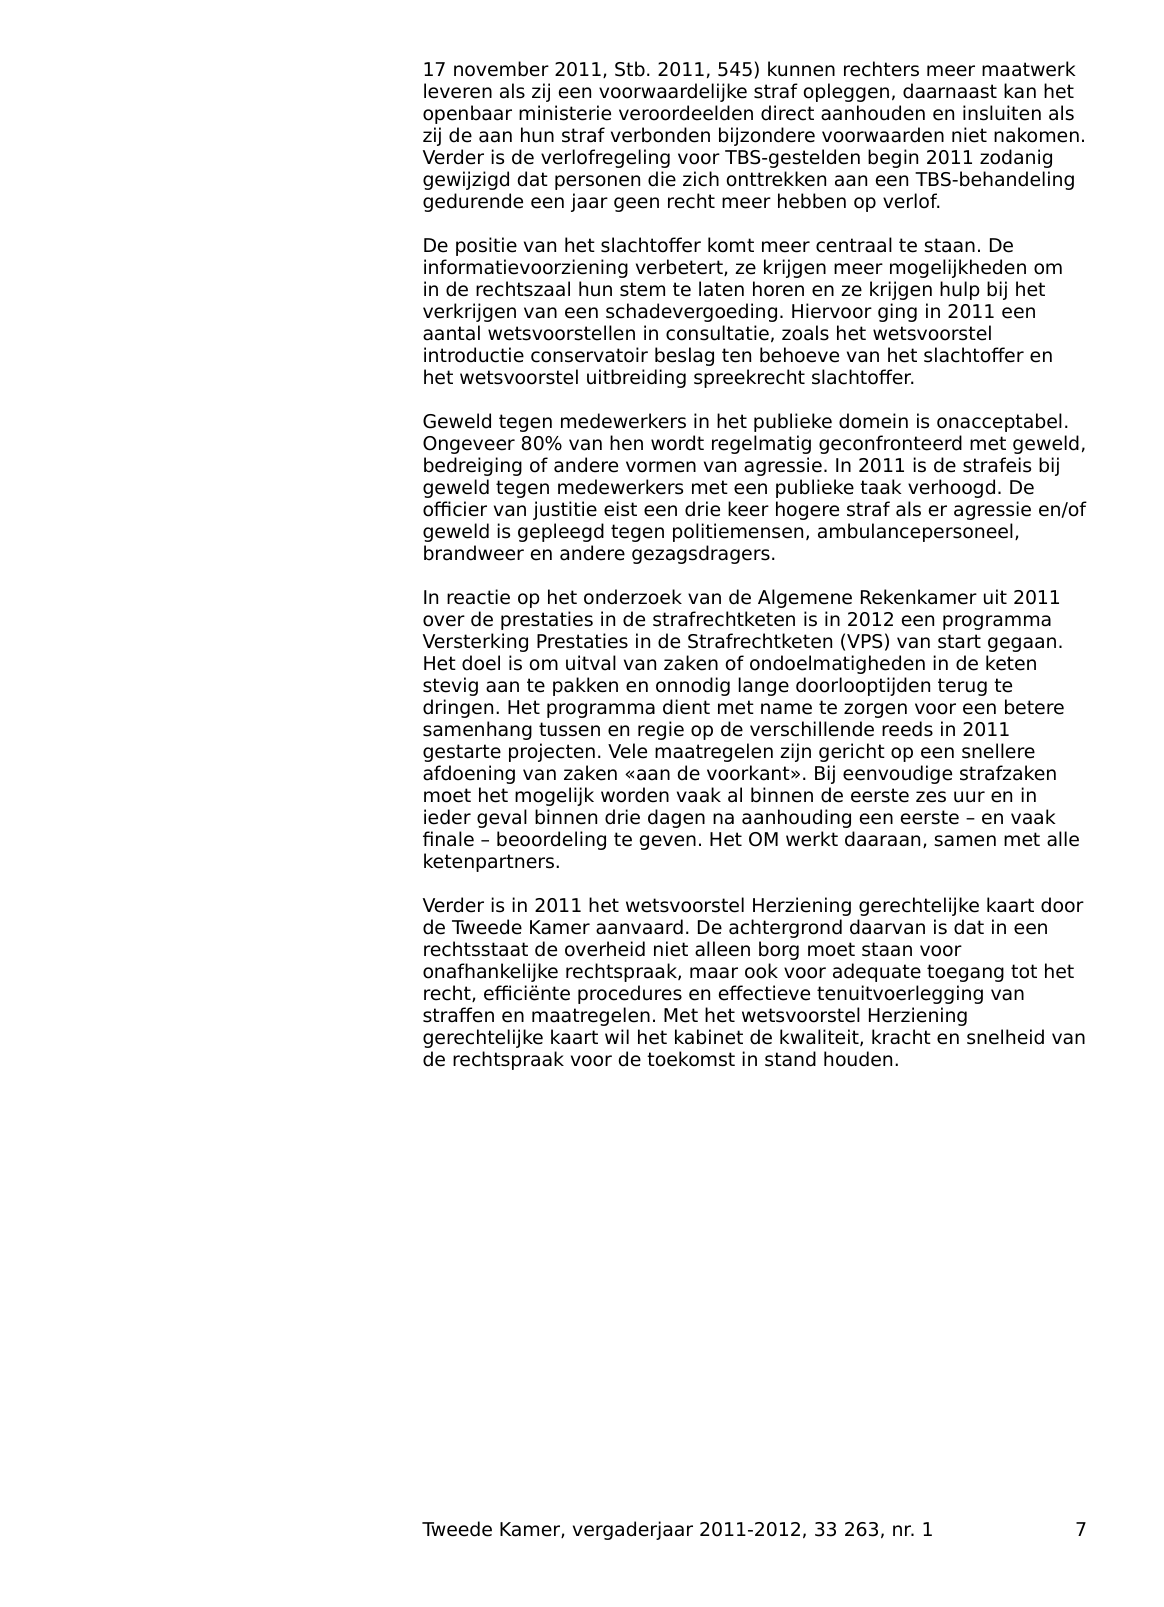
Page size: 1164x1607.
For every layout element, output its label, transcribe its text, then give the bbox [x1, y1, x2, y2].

text De positie van het slachtoffer komt meer centraal te staan. De informatievoorziening verbetert, ze krijgen meer mogelijkheden om in de rechtszaal hun stem te laten horen en ze krijgen hulp bij het verkrijgen van een schadevergoeding. Hiervoor ging in 2011 een aantal wetsvoorstellen in consultatie, zoals het wetsvoorstel introductie conservatoir beslag ten behoeve van het slachtoffer en het wetsvoorstel uitbreiding spreekrecht slachtoffer. [422, 235, 1087, 389]
text Geweld tegen medewerkers in het publieke domein is onacceptabel. Ongeveer 80% van hen wordt regelmatig geconfronteerd met geweld, bedreiging of andere vormen van agressie. In 2011 is de strafeis bij geweld tegen medewerkers met een publieke taak verhoogd. De officier van justitie eist een drie keer hogere straf als er agressie en/of geweld is gepleegd tegen politiemensen, ambulancepersoneel, brandweer en andere gezagsdragers. [422, 411, 1087, 565]
text In reactie op het onderzoek van de Algemene Rekenkamer uit 2011 over de prestaties in de strafrechtketen is in 2012 een programma Versterking Prestaties in de Strafrechtketen (VPS) van start gegaan. Het doel is om uitval van zaken of ondoelmatigheden in de keten stevig aan te pakken en onnodig lange doorlooptijden terug te dringen. Het programma dient met name te zorgen voor een betere samenhang tussen en regie op de verschillende reeds in 2011 gestarte projecten. Vele maatregelen zijn gericht op een snellere afdoening van zaken «aan de voorkant». Bij eenvoudige strafzaken moet het mogelijk worden vaak al binnen de eerste zes uur en in ieder geval binnen drie dagen na aanhouding een eerste – en vaak finale – beoordeling te geven. Het OM werkt daaraan, samen met alle ketenpartners. [422, 587, 1087, 873]
text 17 november 2011, Stb. 2011, 545) kunnen rechters meer maatwerk leveren als zij een voorwaardelijke straf opleggen, daarnaast kan het openbaar ministerie veroordeelden direct aanhouden en insluiten als zij de aan hun straf verbonden bijzondere voorwaarden niet nakomen. Verder is de verlofregeling voor TBS-gestelden begin 2011 zodanig gewijzigd dat personen die zich onttrekken aan een TBS-behandeling gedurende een jaar geen recht meer hebben op verlof. [422, 59, 1087, 213]
text Verder is in 2011 het wetsvoorstel Herziening gerechtelijke kaart door de Tweede Kamer aanvaard. De achtergrond daarvan is dat in een rechtsstaat de overheid niet alleen borg moet staan voor onafhankelijke rechtspraak, maar ook voor adequate toegang tot het recht, efficiënte procedures en effectieve tenuitvoerlegging van straffen en maatregelen. Met het wetsvoorstel Herziening gerechtelijke kaart wil het kabinet de kwaliteit, kracht en snelheid van de rechtspraak voor de toekomst in stand houden. [422, 895, 1087, 1071]
